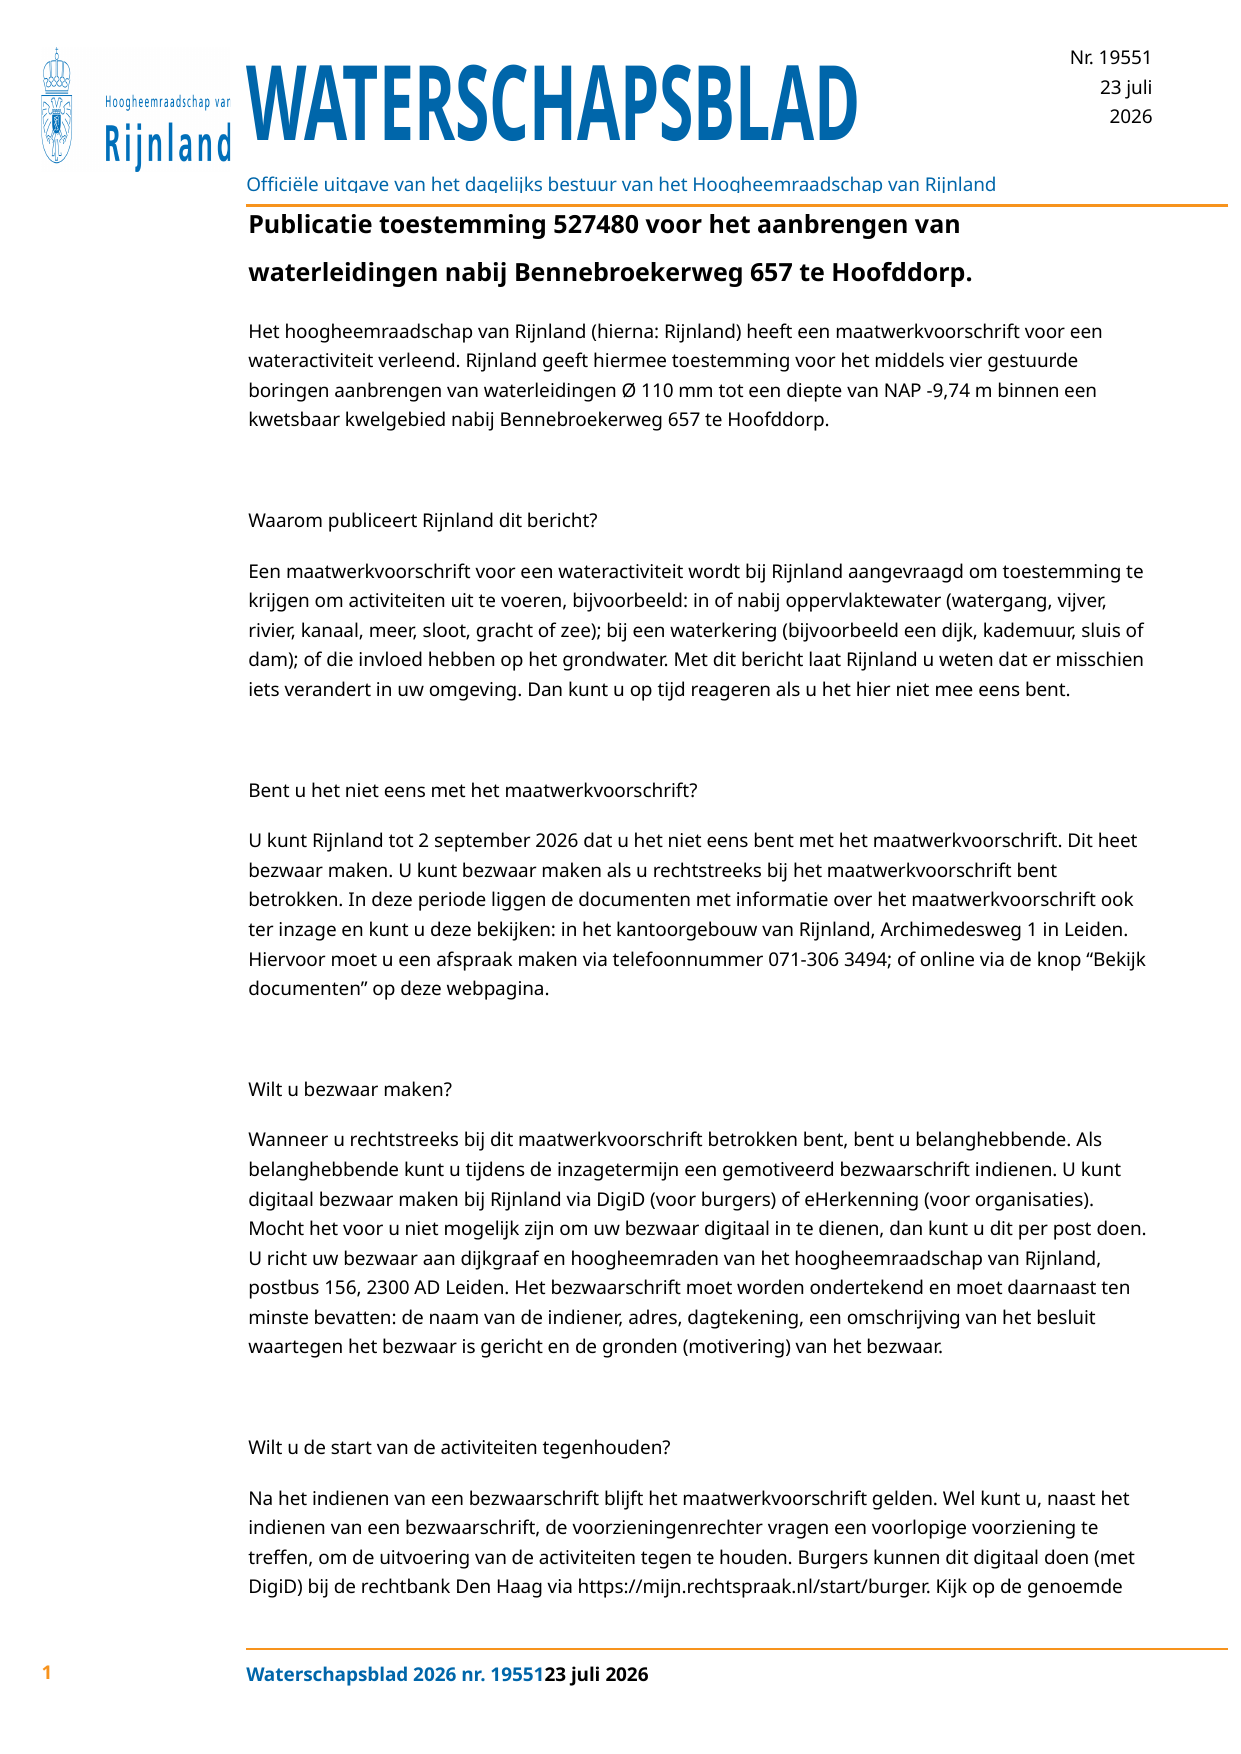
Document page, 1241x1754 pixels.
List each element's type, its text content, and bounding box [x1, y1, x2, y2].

text Wilt u de start van de activiteiten tegenhouden? [248, 1434, 1152, 1460]
text Publicatie toestemming 527480 voor het aanbrengen van waterleidingen nabij Bennebroekerweg 657 te Hoofddorp. [248, 207, 1152, 288]
text Een maatwerkvoorschrift voor een wateractiviteit wordt bij Rijnland aangevraagd om toestemming te krijgen om activiteiten uit te voeren, bijvoorbeeld: in of nabij oppervlaktewater (watergang, vijver, rivier, kanaal, meer, sloot, gracht of zee); bij een waterkering (bijvoorbeeld een dijk, kademuur, sluis of dam); of die invloed hebben op het grondwater. Met dit bericht laat Rijnland u weten dat er misschien iets verandert in uw omgeving. Dan kunt u op tijd reageren als u het hier niet mee eens bent. [248, 558, 1152, 702]
text Wanneer u rechtstreeks bij dit maatwerkvoorschrift betrokken bent, bent u belanghebbende. Als belanghebbende kunt u tijdens de inzagetermijn een gemotiveerd bezwaarschrift indienen. U kunt digitaal bezwaar maken bij Rijnland via DigiD (voor burgers) of eHerkenning (voor organisaties). Mocht het voor u niet mogelijk zijn om uw bezwaar digitaal in te dienen, dan kunt u dit per post doen. U richt uw bezwaar aan dijkgraaf en hoogheemraden van het hoogheemraadschap van Rijnland, postbus 156, 2300 AD Leiden. Het bezwaarschrift moet worden ondertekend en moet daarnaast ten minste bevatten: de naam van de indiener, adres, dagtekening, een omschrijving van het besluit waartegen het bezwaar is gericht en de gronden (motivering) van het bezwaar. [248, 1127, 1152, 1359]
text Het hoogheemraadschap van Rijnland (hierna: Rijnland) heeft een maatwerkvoorschrift voor een wateractiviteit verleend. Rijnland geeft hiermee toestemming voor het middels vier gestuurde boringen aanbrengen van waterleidingen Ø 110 mm tot een diepte van NAP -9,74 m binnen een kwetsbaar kwelgebied nabij Bennebroekerweg 657 te Hoofddorp. [248, 318, 1152, 432]
text U kunt Rijnland tot 2 september 2026 dat u het niet eens bent met het maatwerkvoorschrift. Dit heet bezwaar maken. U kunt bezwaar maken als u rechtstreeks bij het maatwerkvoorschrift bent betrokken. In deze periode liggen de documenten met informatie over het maatwerkvoorschrift ook ter inzage en kunt u deze bekijken: in het kantoorgebouw van Rijnland, Archimedesweg 1 in Leiden. Hiervoor moet u een afspraak maken via telefoonnummer 071-306 3494; of online via de knop “Bekijk documenten” op deze webpagina. [248, 827, 1152, 1001]
text Bent u het niet eens met het maatwerkvoorschrift? [248, 777, 1152, 803]
picture [41, 47, 231, 172]
text Waarom publiceert Rijnland dit bericht? [248, 507, 1152, 533]
text Wilt u bezwaar maken? [248, 1076, 1152, 1102]
text Na het indienen van een bezwaarschrift blijft het maatwerkvoorschrift gelden. Wel kunt u, naast het indienen van een bezwaarschrift, de voorzieningenrechter vragen een voorlopige voorziening te treffen, om de uitvoering van de activiteiten tegen te houden. Burgers kunnen dit digitaal doen (met DigiD) bij de rechtbank Den Haag via https://mijn.rechtspraak.nl/start/burger. Kijk op de genoemde [248, 1485, 1152, 1599]
